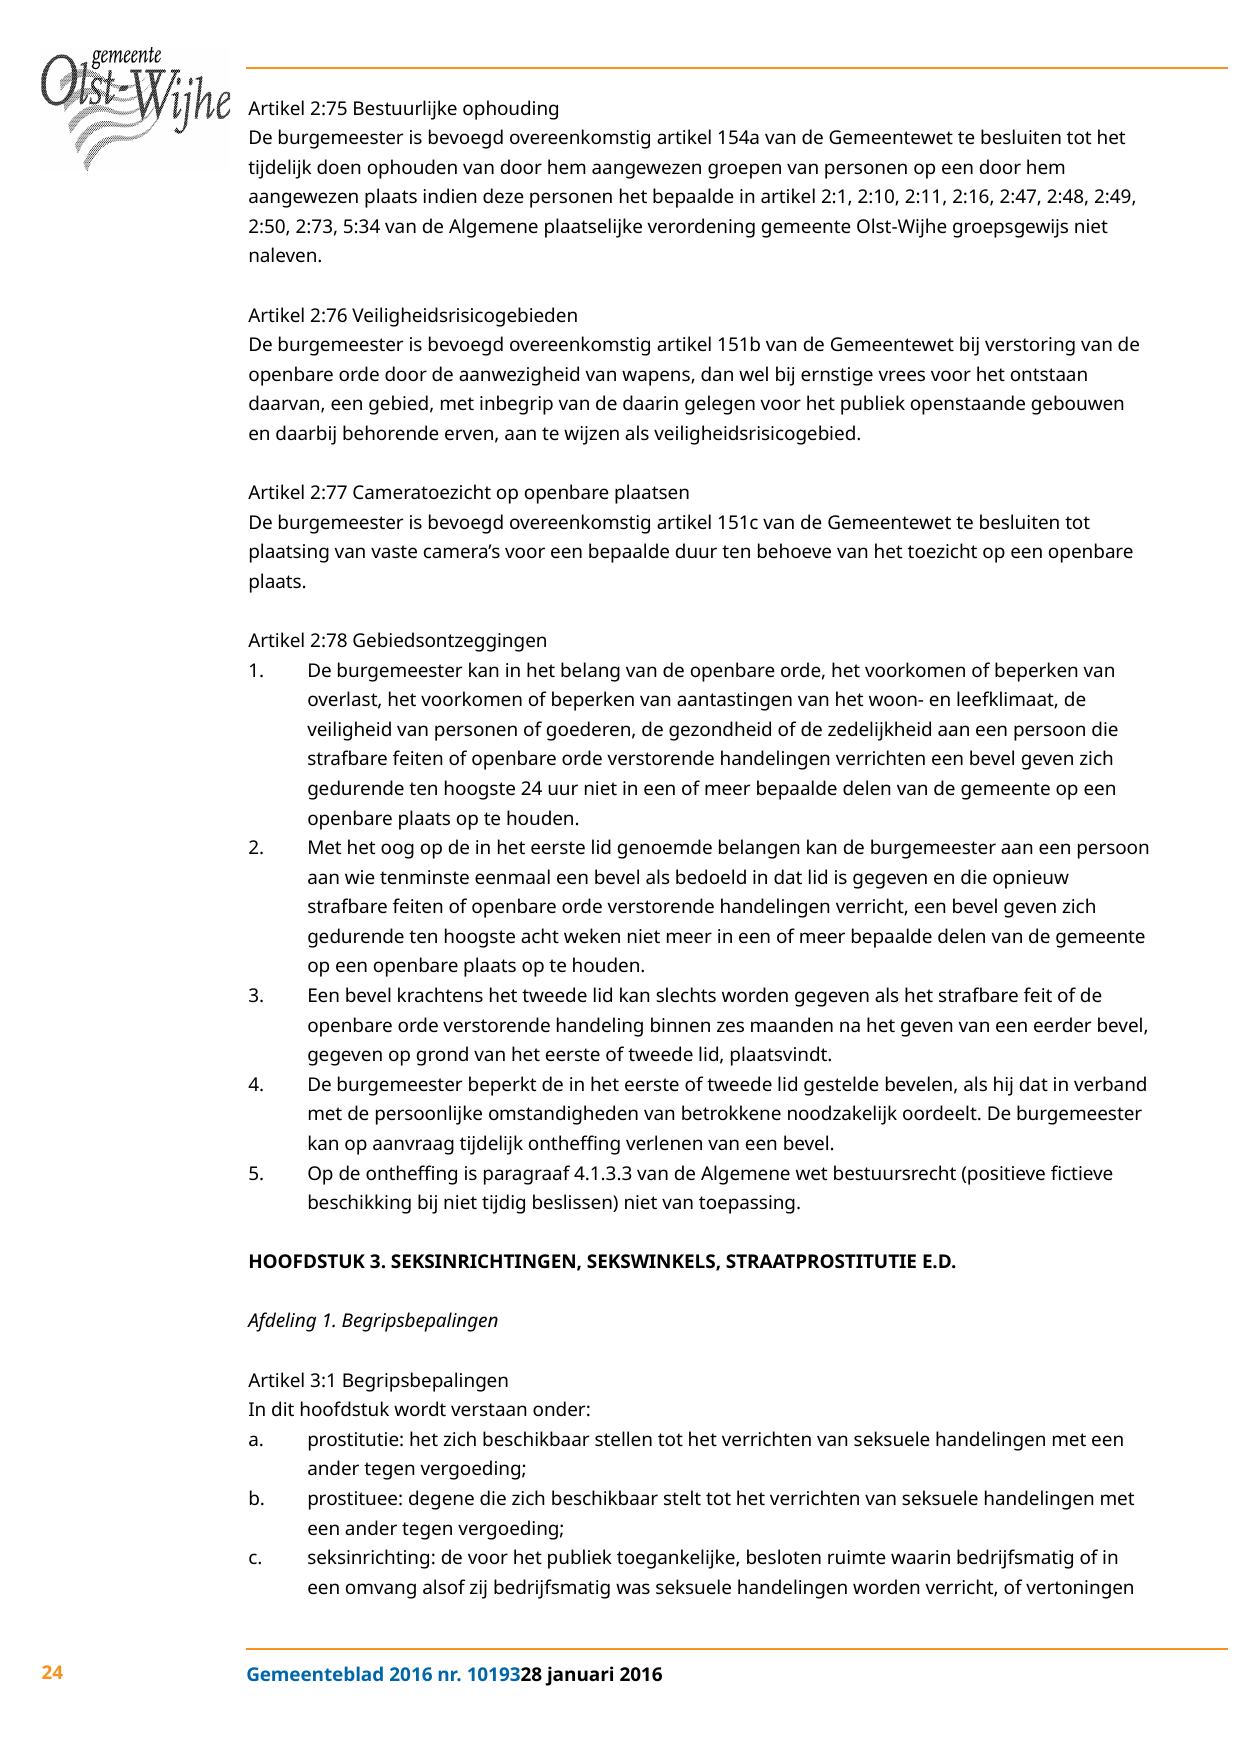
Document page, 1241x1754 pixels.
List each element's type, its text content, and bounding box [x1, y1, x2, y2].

text Artikel 2:75 Bestuurlijke ophouding [248, 95, 1152, 121]
list prostituee: degene die zich beschikbaar stelt tot het verrichten van seksuele handelingen met een ander tegen vergoeding; [248, 1485, 1152, 1541]
text De burgemeester is bevoegd overeenkomstig artikel 151b van de Gemeentewet bij verstoring van de openbare orde door de aanwezigheid van wapens, dan wel bij ernstige vrees voor het ontstaan daarvan, een gebied, met inbegrip van de daarin gelegen voor het publiek openstaande gebouwen en daarbij behorende erven, aan te wijzen als veiligheidsrisicogebied. [248, 331, 1152, 446]
text Artikel 2:77 Cameratoezicht op openbare plaatsen [248, 479, 1152, 505]
text De burgemeester is bevoegd overeenkomstig artikel 151c van de Gemeentewet te besluiten tot plaatsing van vaste camera’s voor een bepaalde duur ten behoeve van het toezicht op een openbare plaats. [248, 509, 1152, 594]
text Artikel 2:78 Gebiedsontzeggingen [248, 627, 1152, 653]
text Artikel 2:76 Veiligheidsrisicogebieden [248, 302, 1152, 328]
list De burgemeester kan in het belang van de openbare orde, het voorkomen of beperken van overlast, het voorkomen of beperken van aantastingen van het woon- en leefklimaat, de veiligheid van personen of goederen, de gezondheid of de zedelijkheid aan een persoon die strafbare feiten of openbare orde verstorende handelingen verrichten een bevel geven zich gedurende ten hoogste 24 uur niet in een of meer bepaalde delen van de gemeente op een openbare plaats op te houden. [248, 657, 1152, 831]
list seksinrichting: de voor het publiek toegankelijke, besloten ruimte waarin bedrijfsmatig of in een omvang alsof zij bedrijfsmatig was seksuele handelingen worden verricht, of vertoningen [248, 1544, 1152, 1600]
list Een bevel krachtens het tweede lid kan slechts worden gegeven als het strafbare feit of de openbare orde verstorende handeling binnen zes maanden na het geven van een eerder bevel, gegeven op grond van het eerste of tweede lid, plaatsvindt. [248, 982, 1152, 1067]
text HOOFDSTUK 3. SEKSINRICHTINGEN, SEKSWINKELS, STRAATPROSTITUTIE E.D. [248, 1248, 1152, 1274]
list De burgemeester beperkt de in het eerste of tweede lid gestelde bevelen, als hij dat in verband met de persoonlijke omstandigheden van betrokkene noodzakelijk oordeelt. De burgemeester kan op aanvraag tijdelijk ontheffing verlenen van een bevel. [248, 1071, 1152, 1156]
text Artikel 3:1 Begripsbepalingen [248, 1367, 1152, 1393]
list prostitutie: het zich beschikbaar stellen tot het verrichten van seksuele handelingen met een ander tegen vergoeding; [248, 1426, 1152, 1481]
list Met het oog op de in het eerste lid genoemde belangen kan de burgemeester aan een persoon aan wie tenminste eenmaal een bevel als bedoeld in dat lid is gegeven en die opnieuw strafbare feiten of openbare orde verstorende handelingen verricht, een bevel geven zich gedurende ten hoogste acht weken niet meer in een of meer bepaalde delen van de gemeente op een openbare plaats op te houden. [248, 834, 1152, 978]
picture [41, 47, 231, 172]
text De burgemeester is bevoegd overeenkomstig artikel 154a van de Gemeentewet te besluiten tot het tijdelijk doen ophouden van door hem aangewezen groepen van personen op een door hem aangewezen plaats indien deze personen het bepaalde in artikel 2:1, 2:10, 2:11, 2:16, 2:47, 2:48, 2:49, 2:50, 2:73, 5:34 van de Algemene plaatselijke verordening gemeente Olst-Wijhe groepsgewijs niet naleven. [248, 124, 1152, 268]
list Op de ontheffing is paragraaf 4.1.3.3 van de Algemene wet bestuursrecht (positieve fictieve beschikking bij niet tijdig beslissen) niet van toepassing. [248, 1160, 1152, 1215]
text In dit hoofdstuk wordt verstaan onder: [248, 1396, 1152, 1422]
text Afdeling 1. Begripsbepalingen [248, 1308, 1152, 1333]
